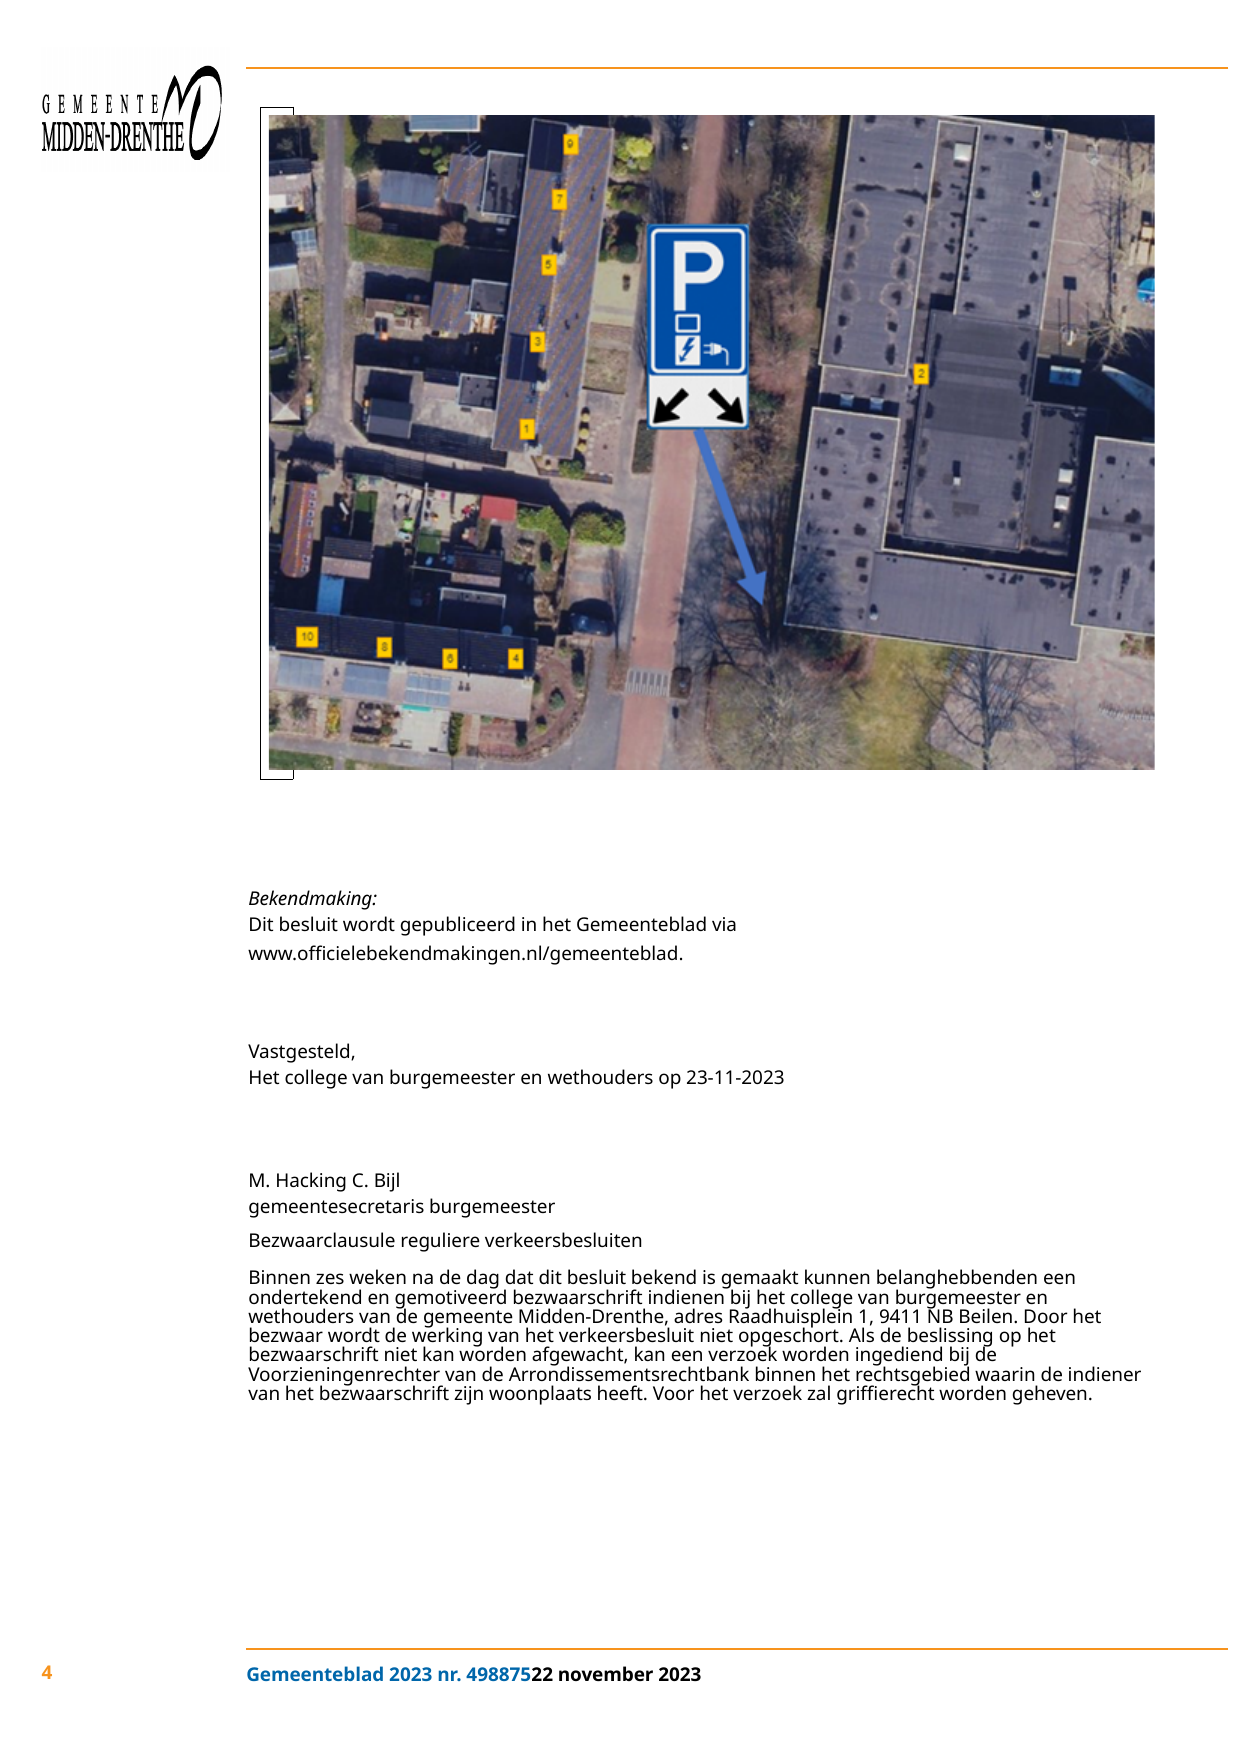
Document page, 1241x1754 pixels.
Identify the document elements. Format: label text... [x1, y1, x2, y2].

text M. Hacking C. Bijl [248, 1167, 1152, 1193]
text Het college van burgemeester en wethouders op 23-11-2023 [248, 1064, 1152, 1090]
picture [268, 115, 1155, 770]
text Bekendmaking: [248, 885, 1152, 911]
text Dit besluit wordt gepubliceerd in het Gemeenteblad via www.officielebekendmakingen.nl/gemeenteblad. [248, 911, 1152, 966]
text Binnen zes weken na de dag dat dit besluit bekend is gemaakt kunnen belanghebbenden een ondertekend en gemotiveerd bezwaarschrift indienen bij het college van burgemeester en wethouders van de gemeente Midden-Drenthe, adres Raadhuisplein 1, 9411 NB Beilen. Door het bezwaar wordt de werking van het verkeersbesluit niet opgeschort. Als de beslissing op het bezwaarschrift niet kan worden afgewacht, kan een verzoek worden ingediend bij de Voorzieningenrechter van de Arrondissementsrechtbank binnen het rechtsgebied waarin de indiener van het bezwaarschrift zijn woonplaats heeft. Voor het verzoek zal griffierecht worden geheven. [248, 1269, 1152, 1404]
text gemeentesecretaris burgemeester [248, 1193, 1152, 1219]
text Bezwaarclausule reguliere verkeersbesluiten [248, 1232, 1152, 1252]
text Vastgesteld, [248, 1039, 1152, 1064]
picture [41, 47, 231, 172]
